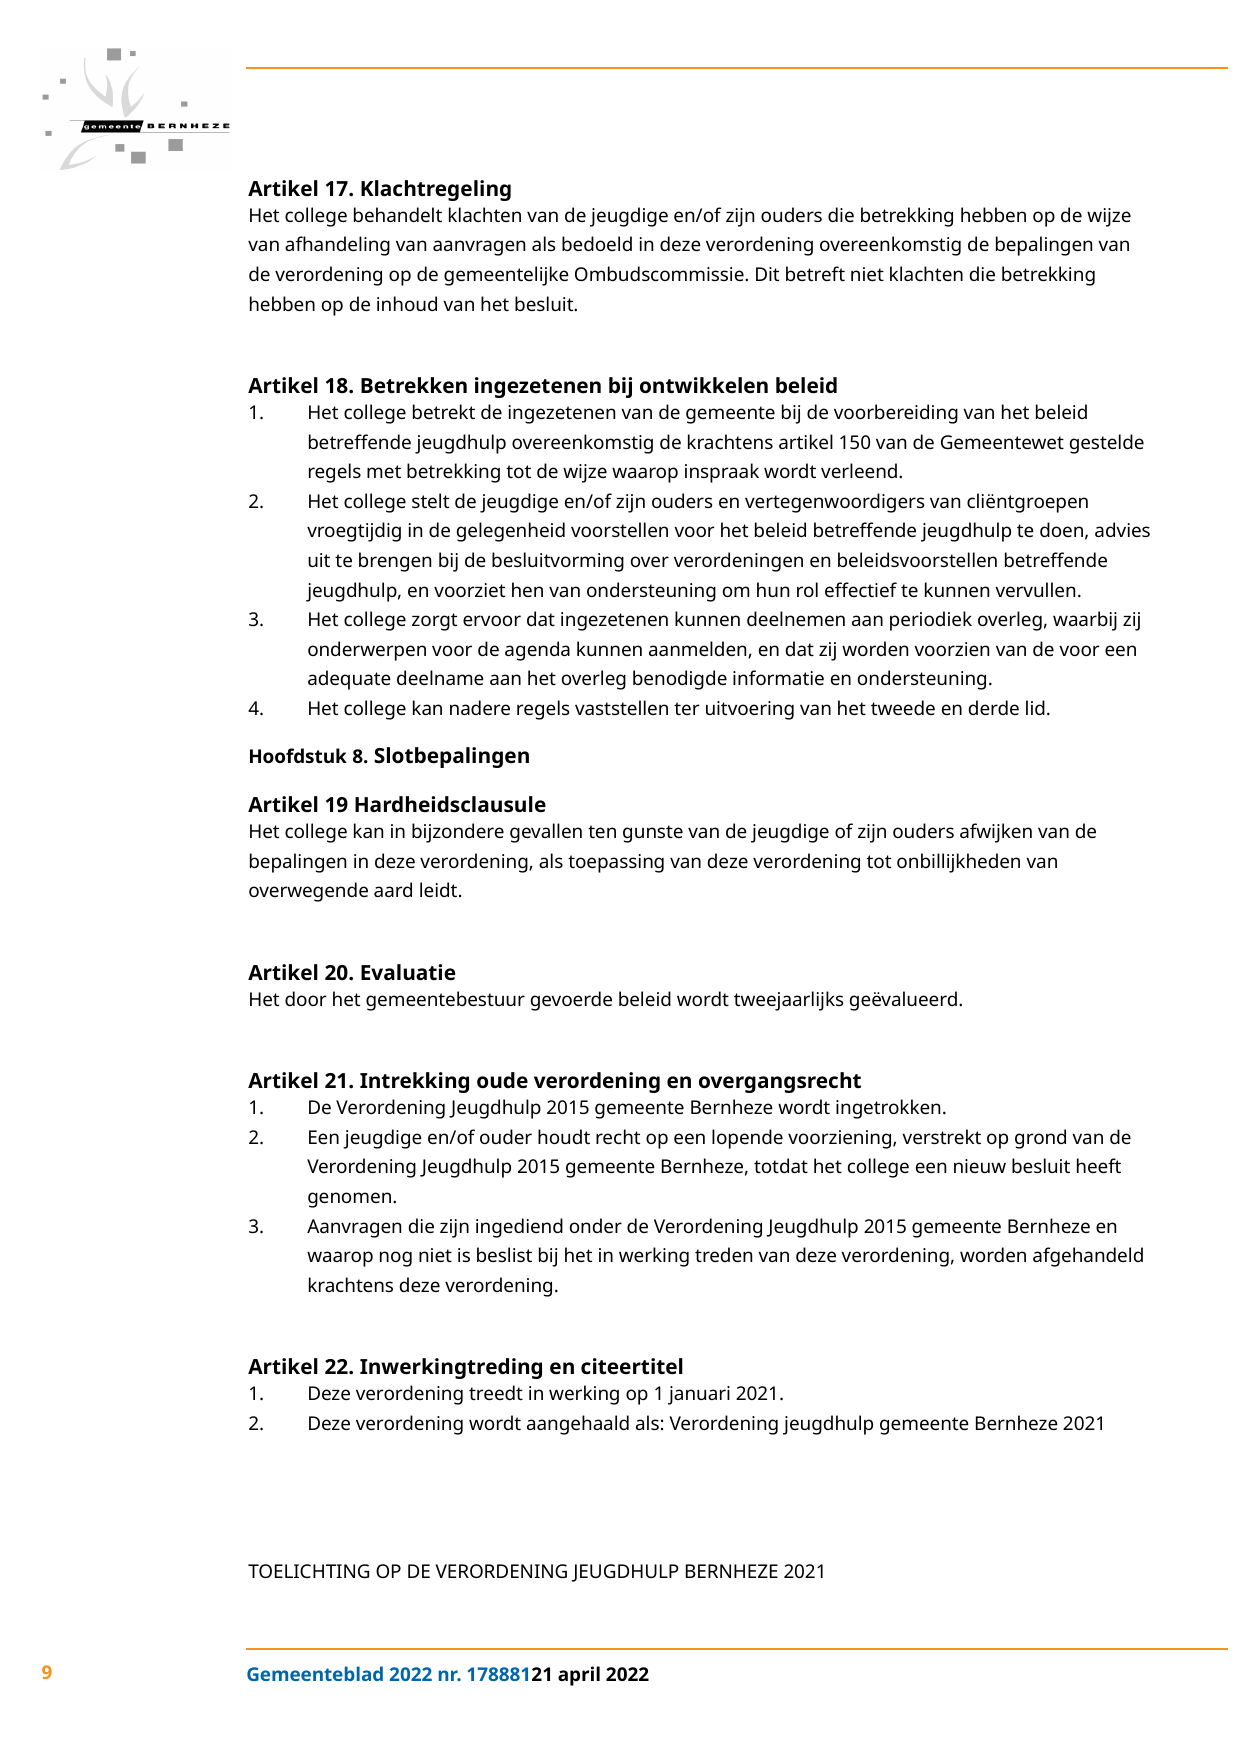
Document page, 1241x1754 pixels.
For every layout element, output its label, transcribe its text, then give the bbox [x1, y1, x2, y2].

text Artikel 18. Betrekken ingezetenen bij ontwikkelen beleid [248, 371, 1152, 399]
text Het college behandelt klachten van de jeugdige en/of zijn ouders die betrekking hebben op de wijze van afhandeling van aanvragen als bedoeld in deze verordening overeenkomstig de bepalingen van de verordening op de gemeentelijke Ombudscommissie. Dit betreft niet klachten die betrekking hebben op de inhoud van het besluit. [248, 202, 1152, 317]
list Het college stelt de jeugdige en/of zijn ouders en vertegenwoordigers van cliëntgroepen vroegtijdig in de gelegenheid voorstellen voor het beleid betreffende jeugdhulp te doen, advies uit te brengen bij de besluitvorming over verordeningen en beleidsvoorstellen betreffende jeugdhulp, en voorziet hen van ondersteuning om hun rol effectief te kunnen vervullen. [248, 488, 1152, 602]
list Het college zorgt ervoor dat ingezetenen kunnen deelnemen aan periodiek overleg, waarbij zij onderwerpen voor de agenda kunnen aanmelden, en dat zij worden voorzien van de voor een adequate deelname aan het overleg benodigde informatie en ondersteuning. [248, 606, 1152, 691]
text TOELICHTING OP DE VERORDENING JEUGDHULP BERNHEZE 2021 [248, 1558, 1152, 1584]
text Artikel 22. Inwerkingtreding en citeertitel [248, 1352, 1152, 1380]
text Artikel 21. Intrekking oude verordening en overgangsrecht [248, 1066, 1152, 1094]
list Deze verordening wordt aangehaald als: Verordening jeugdhulp gemeente Bernheze 2021 [248, 1410, 1152, 1436]
text Artikel 20. Evaluatie [248, 958, 1152, 986]
list Deze verordening treedt in werking op 1 januari 2021. [248, 1380, 1152, 1406]
picture [41, 47, 231, 172]
list De Verordening Jeugdhulp 2015 gemeente Bernheze wordt ingetrokken. [248, 1094, 1152, 1120]
text Artikel 17. Klachtregeling [248, 174, 1152, 202]
list Het college betrekt de ingezetenen van de gemeente bij de voorbereiding van het beleid betreffende jeugdhulp overeenkomstig de krachtens artikel 150 van de Gemeentewet gestelde regels met betrekking tot de wijze waarop inspraak wordt verleend. [248, 399, 1152, 484]
text Hoofdstuk 8. Slotbepalingen [248, 741, 1152, 769]
list Een jeugdige en/of ouder houdt recht op een lopende voorziening, verstrekt op grond van de Verordening Jeugdhulp 2015 gemeente Bernheze, totdat het college een nieuw besluit heeft genomen. [248, 1124, 1152, 1209]
text Artikel 19 Hardheidsclausule [248, 790, 1152, 818]
text Het college kan in bijzondere gevallen ten gunste van de jeugdige of zijn ouders afwijken van de bepalingen in deze verordening, als toepassing van deze verordening tot onbillijkheden van overwegende aard leidt. [248, 818, 1152, 903]
text Het door het gemeentebestuur gevoerde beleid wordt tweejaarlijks geëvalueerd. [248, 986, 1152, 1012]
list Aanvragen die zijn ingediend onder de Verordening Jeugdhulp 2015 gemeente Bernheze en waarop nog niet is beslist bij het in werking treden van deze verordening, worden afgehandeld krachtens deze verordening. [248, 1213, 1152, 1298]
list Het college kan nadere regels vaststellen ter uitvoering van het tweede en derde lid. [248, 695, 1152, 721]
